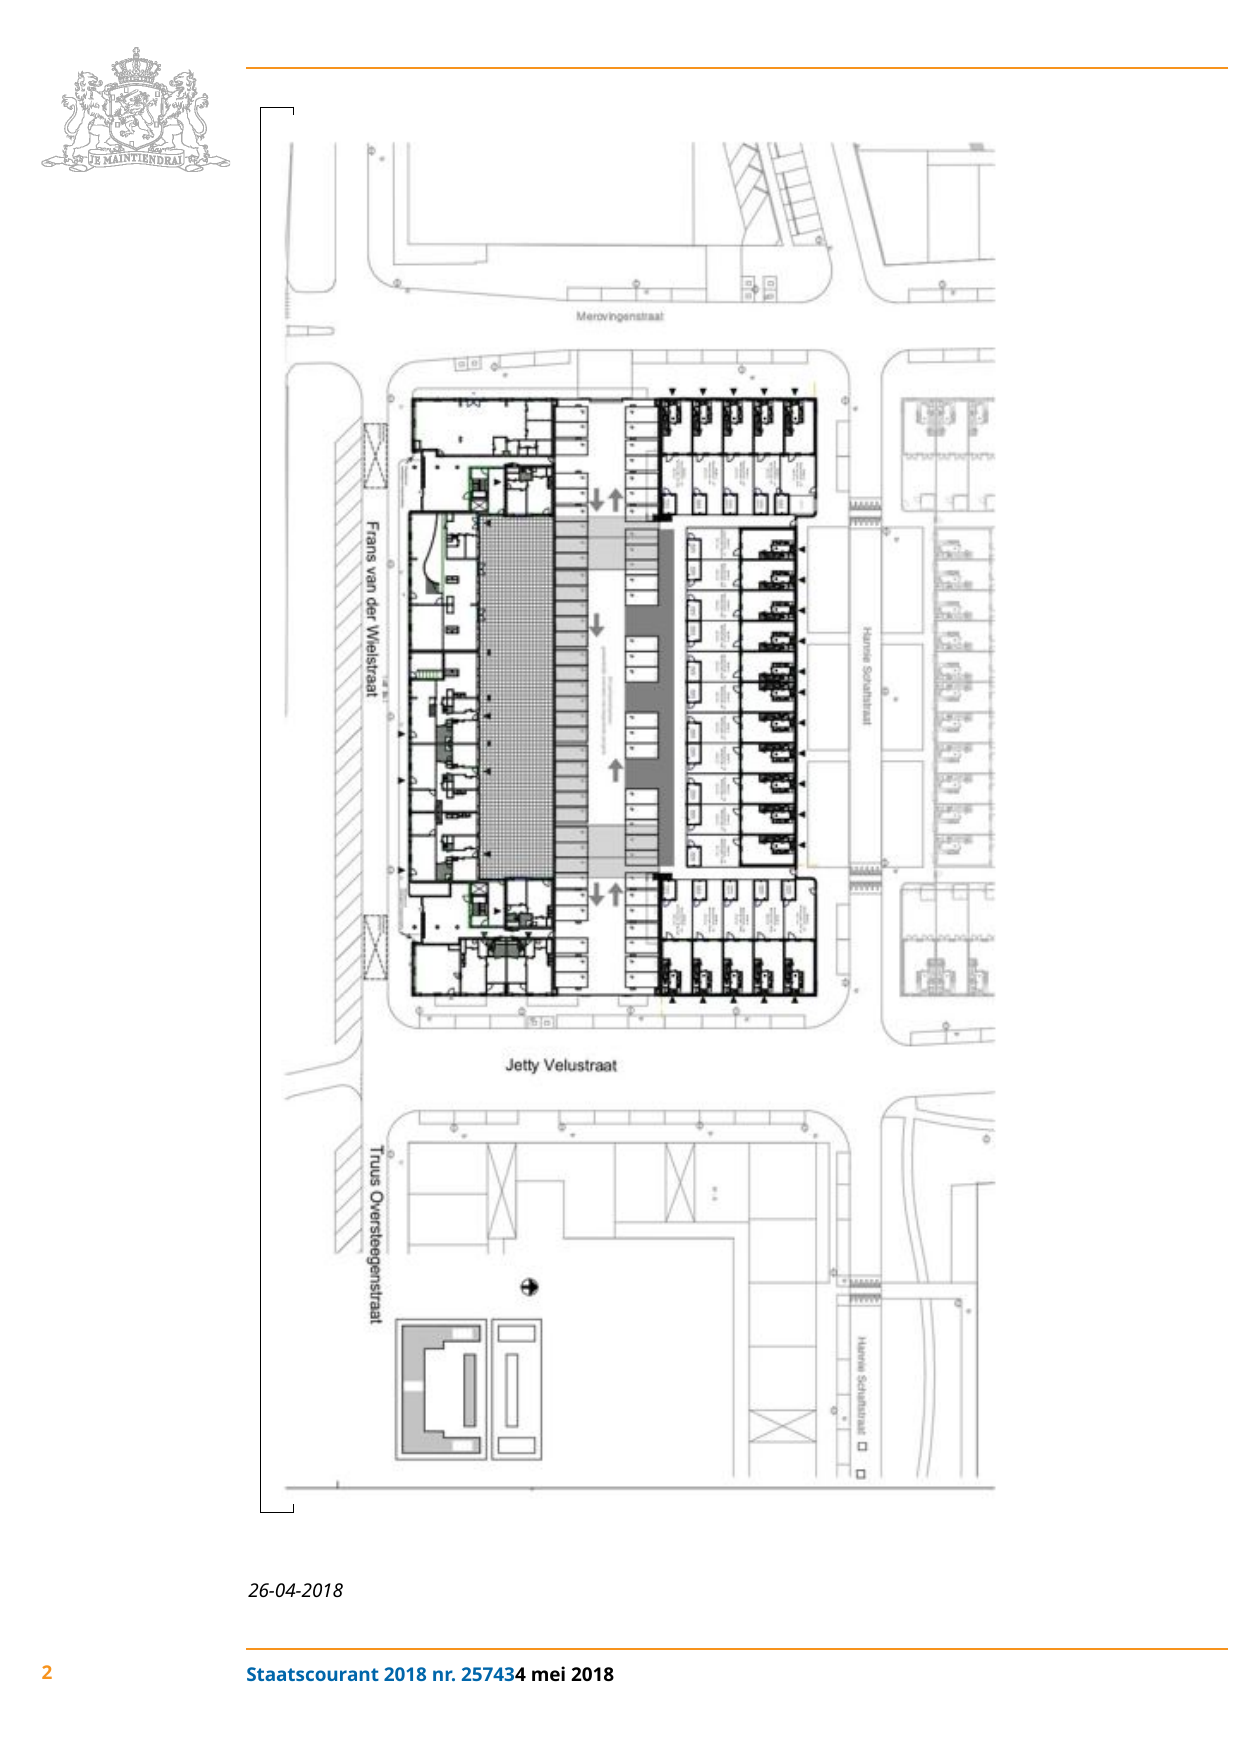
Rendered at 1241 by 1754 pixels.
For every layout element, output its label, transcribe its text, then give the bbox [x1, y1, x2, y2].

picture [41, 47, 231, 172]
picture [268, 115, 1013, 1504]
text 26-04-2018 [248, 1578, 1152, 1603]
